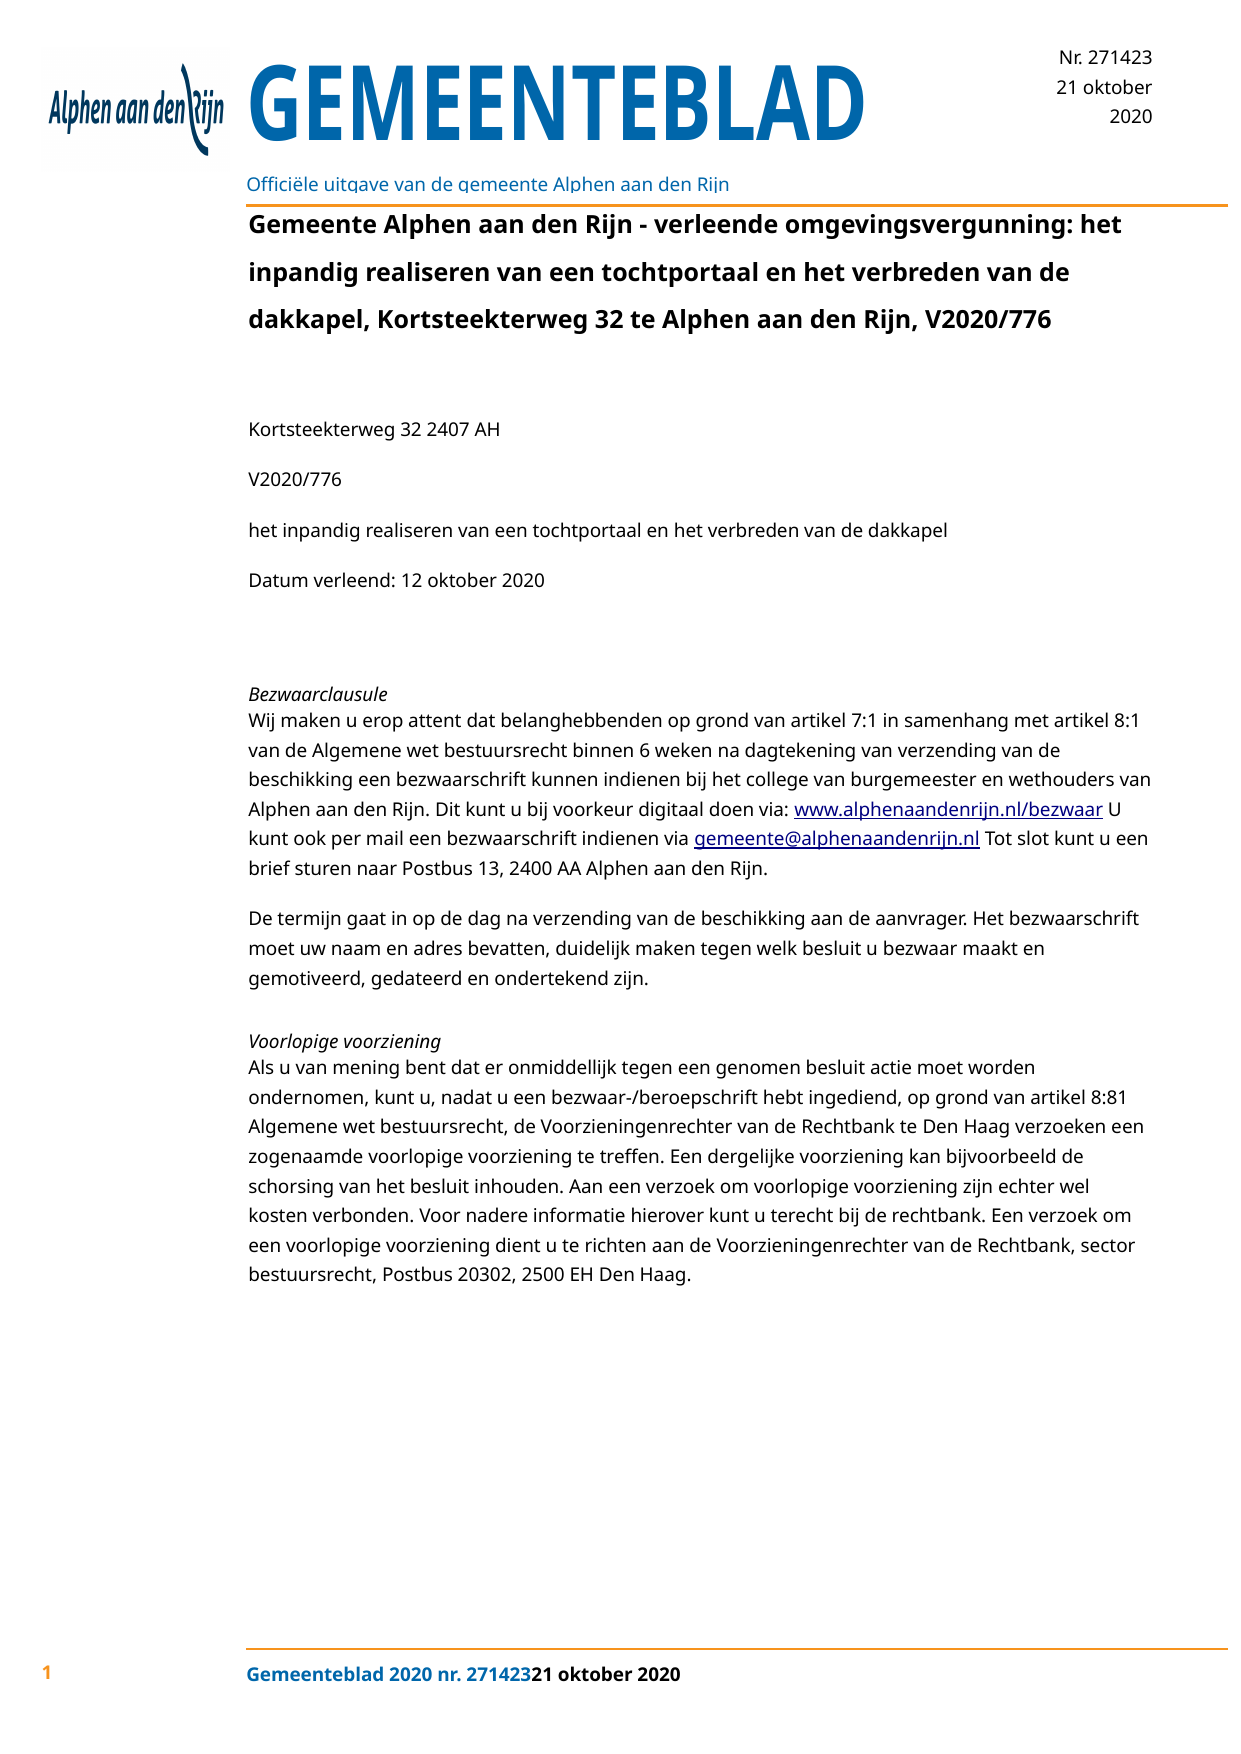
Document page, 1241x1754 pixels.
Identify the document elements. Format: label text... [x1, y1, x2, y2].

text Als u van mening bent dat er onmiddellijk tegen een genomen besluit actie moet worden ondernomen, kunt u, nadat u een bezwaar-/beroepschrift hebt ingediend, op grond van artikel 8:81 Algemene wet bestuursrecht, de Voorzieningenrechter van de Rechtbank te Den Haag verzoeken een zogenaamde voorlopige voorziening te treffen. Een dergelijke voorziening kan bijvoorbeeld de schorsing van het besluit inhouden. Aan een verzoek om voorlopige voorziening zijn echter wel kosten verbonden. Voor nadere informatie hierover kunt u terecht bij de rechtbank. Een verzoek om een voorlopige voorziening dient u te richten aan de Voorzieningenrechter van de Rechtbank, sector bestuursrecht, Postbus 20302, 2500 EH Den Haag. [248, 1054, 1152, 1287]
text De termijn gaat in op de dag na verzending van de beschikking aan de aanvrager. Het bezwaarschrift moet uw naam en adres bevatten, duidelijk maken tegen welk besluit u bezwaar maakt en gemotiveerd, gedateerd en ondertekend zijn. [248, 906, 1152, 991]
text Wij maken u erop attent dat belanghebbenden op grond van artikel 7:1 in samenhang met artikel 8:1 van de Algemene wet bestuursrecht binnen 6 weken na dagtekening van verzending van de beschikking een bezwaarschrift kunnen indienen bij het college van burgemeester en wethouders van Alphen aan den Rijn. Dit kunt u bij voorkeur digitaal doen via: www.alphenaandenrijn.nl/bezwaar U kunt ook per mail een bezwaarschrift indienen via gemeente@alphenaandenrijn.nl Tot slot kunt u een brief sturen naar Postbus 13, 2400 AA Alphen aan den Rijn. [248, 707, 1152, 881]
picture [41, 47, 231, 172]
text Kortsteekterweg 32 2407 AH [248, 416, 1152, 442]
text Bezwaarclausule [248, 682, 1152, 707]
text V2020/776 [248, 466, 1152, 492]
text Gemeente Alphen aan den Rijn - verleende omgevingsvergunning: het inpandig realiseren van een tochtportaal en het verbreden van de dakkapel, Kortsteekterweg 32 te Alphen aan den Rijn, V2020/776 [248, 207, 1152, 336]
text het inpandig realiseren van een tochtportaal en het verbreden van de dakkapel [248, 517, 1152, 542]
text Datum verleend: 12 oktober 2020 [248, 567, 1152, 593]
text Voorlopige voorziening [248, 1029, 1152, 1054]
